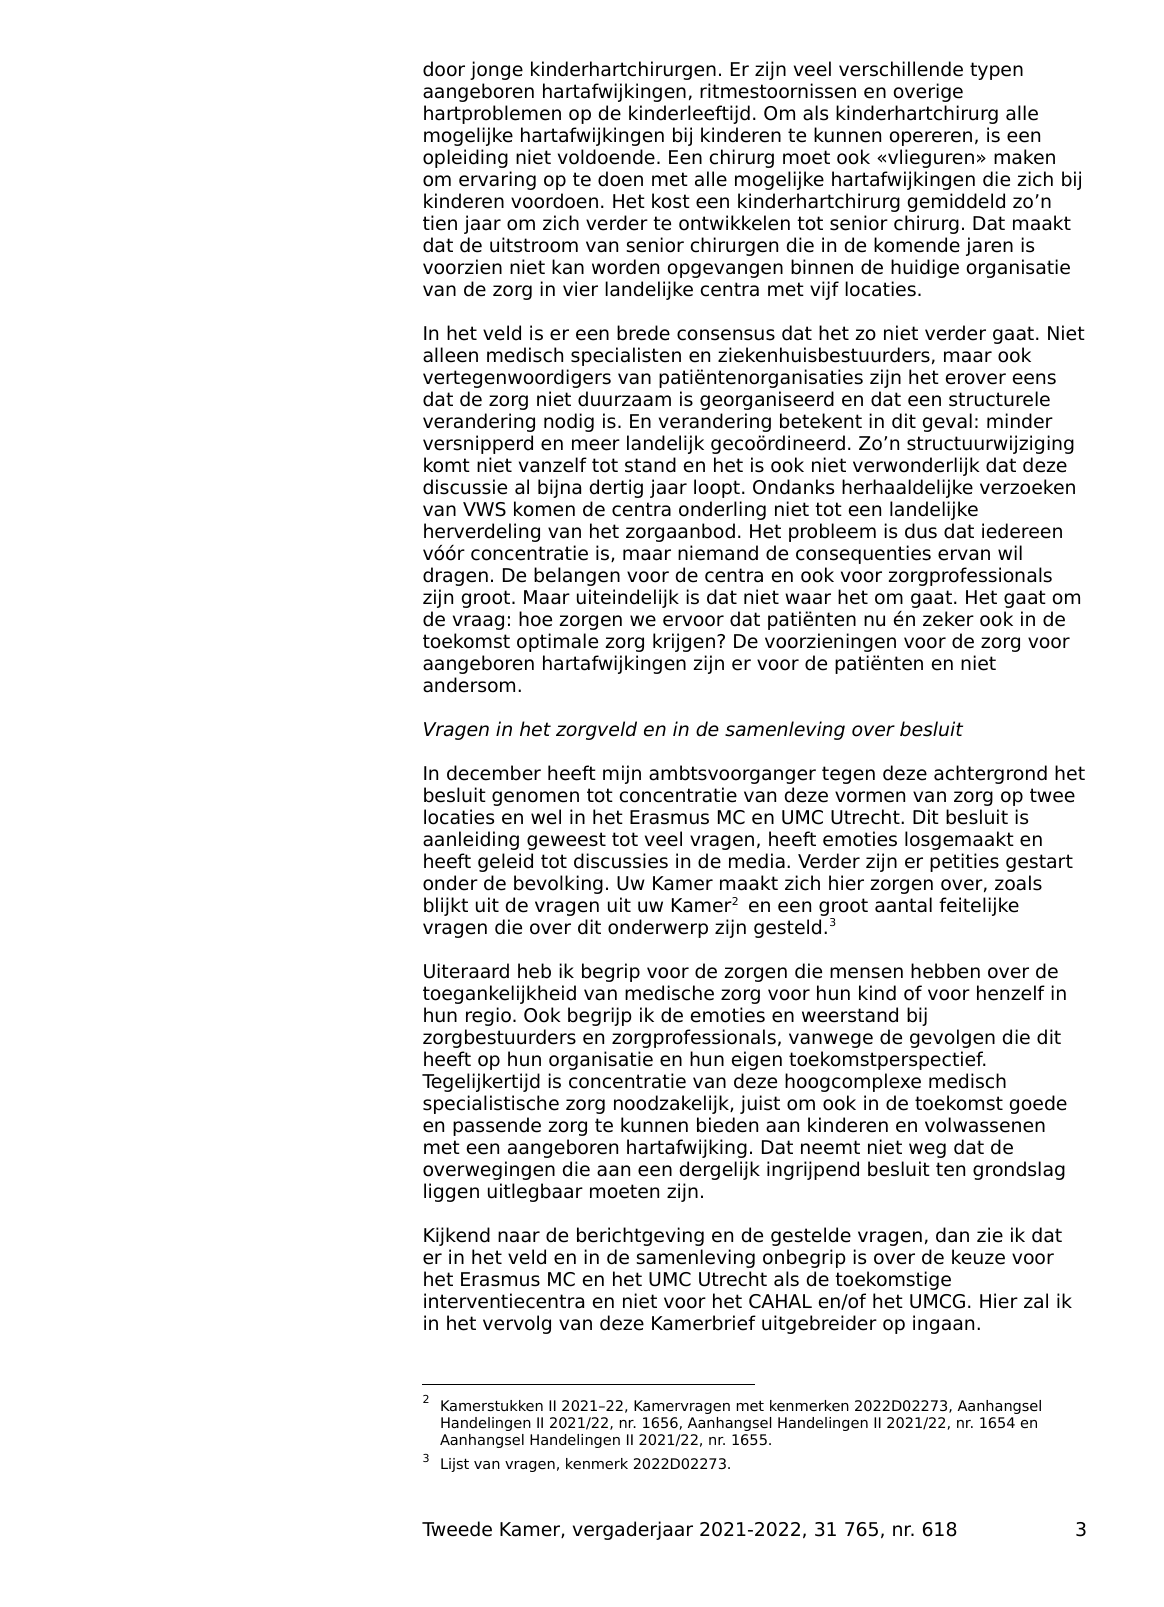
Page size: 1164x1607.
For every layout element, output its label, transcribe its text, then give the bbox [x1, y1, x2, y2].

text Kijkend naar de berichtgeving en de gestelde vragen, dan zie ik dat er in het veld en in de samenleving onbegrip is over de keuze voor het Erasmus MC en het UMC Utrecht als de toekomstige interventiecentra en niet voor het CAHAL en/of het UMCG. Hier zal ik in het vervolg van deze Kamerbrief uitgebreider op ingaan. [422, 1225, 1087, 1335]
text In het veld is er een brede consensus dat het zo niet verder gaat. Niet alleen medisch specialisten en ziekenhuisbestuurders, maar ook vertegenwoordigers van patiëntenorganisaties zijn het erover eens dat de zorg niet duurzaam is georganiseerd en dat een structurele verandering nodig is. En verandering betekent in dit geval: minder versnipperd en meer landelijk gecoördineerd. Zo’n structuurwijziging komt niet vanzelf tot stand en het is ook niet verwonderlijk dat deze discussie al bijna dertig jaar loopt. Ondanks herhaaldelijke verzoeken van VWS komen de centra onderling niet tot een landelijke herverdeling van het zorgaanbod. Het probleem is dus dat iedereen vóór concentratie is, maar niemand de consequenties ervan wil dragen. De belangen voor de centra en ook voor zorgprofessionals zijn groot. Maar uiteindelijk is dat niet waar het om gaat. Het gaat om de vraag: hoe zorgen we ervoor dat patiënten nu én zeker ook in de toekomst optimale zorg krijgen? De voorzieningen voor de zorg voor aangeboren hartafwijkingen zijn er voor de patiënten en niet andersom. [422, 323, 1087, 697]
subtitle Vragen in het zorgveld en in de samenleving over besluit [422, 719, 1087, 741]
text Lijst van vragen, kenmerk 2022D02273. [422, 1452, 1087, 1474]
text Kamerstukken II 2021–22, Kamervragen met kenmerken 2022D02273, Aanhangsel Handelingen II 2021/22, nr. 1656, Aanhangsel Handelingen II 2021/22, nr. 1654 en Aanhangsel Handelingen II 2021/22, nr. 1655. [422, 1393, 1087, 1449]
text Uiteraard heb ik begrip voor de zorgen die mensen hebben over de toegankelijkheid van medische zorg voor hun kind of voor henzelf in hun regio. Ook begrijp ik de emoties en weerstand bij zorgbestuurders en zorgprofessionals, vanwege de gevolgen die dit heeft op hun organisatie en hun eigen toekomstperspectief. Tegelijkertijd is concentratie van deze hoogcomplexe medisch specialistische zorg noodzakelijk, juist om ook in de toekomst goede en passende zorg te kunnen bieden aan kinderen en volwassenen met een aangeboren hartafwijking. Dat neemt niet weg dat de overwegingen die aan een dergelijk ingrijpend besluit ten grondslag liggen uitlegbaar moeten zijn. [422, 961, 1087, 1203]
text door jonge kinderhartchirurgen. Er zijn veel verschillende typen aangeboren hartafwijkingen, ritmestoornissen en overige hartproblemen op de kinderleeftijd. Om als kinderhartchirurg alle mogelijke hartafwijkingen bij kinderen te kunnen opereren, is een opleiding niet voldoende. Een chirurg moet ook «vlieguren» maken om ervaring op te doen met alle mogelijke hartafwijkingen die zich bij kinderen voordoen. Het kost een kinderhartchirurg gemiddeld zo’n tien jaar om zich verder te ontwikkelen tot senior chirurg. Dat maakt dat de uitstroom van senior chirurgen die in de komende jaren is voorzien niet kan worden opgevangen binnen de huidige organisatie van de zorg in vier landelijke centra met vijf locaties. [422, 59, 1087, 301]
text In december heeft mijn ambtsvoorganger tegen deze achtergrond het besluit genomen tot concentratie van deze vormen van zorg op twee locaties en wel in het Erasmus MC en UMC Utrecht. Dit besluit is aanleiding geweest tot veel vragen, heeft emoties losgemaakt en heeft geleid tot discussies in de media. Verder zijn er petities gestart onder de bevolking. Uw Kamer maakt zich hier zorgen over, zoals blijkt uit de vragen uit uw Kamer en een groot aantal feitelijke vragen die over dit onderwerp zijn gesteld. [422, 763, 1087, 939]
